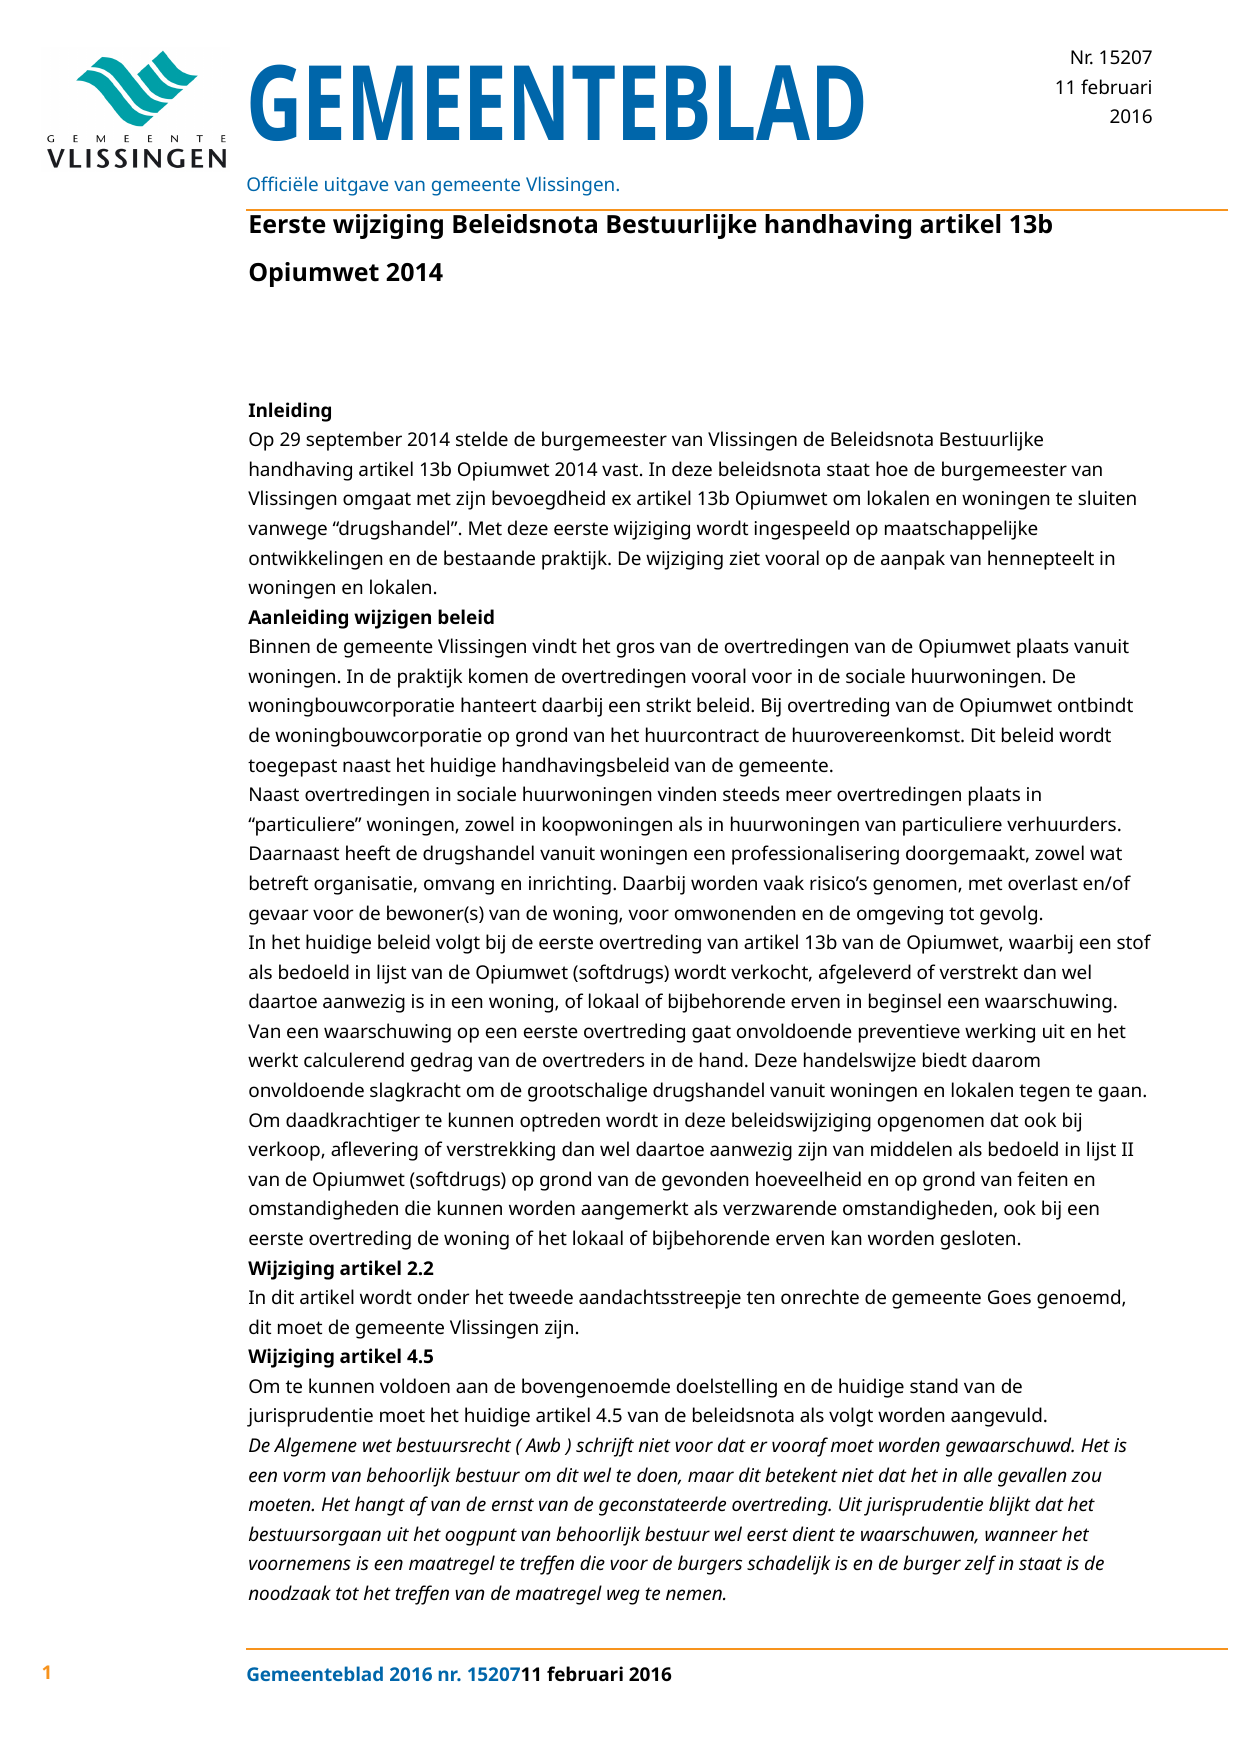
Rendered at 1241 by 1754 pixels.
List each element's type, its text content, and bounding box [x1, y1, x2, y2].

text Aanleiding wijzigen beleid [248, 604, 1152, 629]
text De Algemene wet bestuursrecht ( Awb ) schrijft niet voor dat er vooraf moet worden gewaarschuwd. Het is een vorm van behoorlijk bestuur om dit wel te doen, maar dit betekent niet dat het in alle gevallen zou moeten. Het hangt af van de ernst van de geconstateerde overtreding. Uit jurisprudentie blijkt dat het bestuursorgaan uit het oogpunt van behoorlijk bestuur wel eerst dient te waarschuwen, wanneer het voornemens is een maatregel te treffen die voor de burgers schadelijk is en de burger zelf in staat is de noodzaak tot het treffen van de maatregel weg te nemen. [248, 1432, 1152, 1606]
text Eerste wijziging Beleidsnota Bestuurlijke handhaving artikel 13b Opiumwet 2014 [248, 211, 1152, 288]
text Inleiding [248, 397, 1152, 422]
text Om te kunnen voldoen aan de bovengenoemde doelstelling en de huidige stand van de jurisprudentie moet het huidige artikel 4.5 van de beleidsnota als volgt worden aangevuld. [248, 1373, 1152, 1428]
text In dit artikel wordt onder het tweede aandachtsstreepje ten onrechte de gemeente Goes genoemd, dit moet de gemeente Vlissingen zijn. [248, 1284, 1152, 1339]
text Naast overtredingen in sociale huurwoningen vinden steeds meer overtredingen plaats in “particuliere” woningen, zowel in koopwoningen als in huurwoningen van particuliere verhuurders. Daarnaast heeft de drugshandel vanuit woningen een professionalisering doorgemaakt, zowel wat betreft organisatie, omvang en inrichting. Daarbij worden vaak risico’s genomen, met overlast en/of gevaar voor de bewoner(s) van de woning, voor omwonenden en de omgeving tot gevolg. [248, 781, 1152, 925]
text Wijziging artikel 2.2 [248, 1255, 1152, 1280]
picture [41, 47, 231, 172]
text Op 29 september 2014 stelde de burgemeester van Vlissingen de Beleidsnota Bestuurlijke handhaving artikel 13b Opiumwet 2014 vast. In deze beleidsnota staat hoe de burgemeester van Vlissingen omgaat met zijn bevoegdheid ex artikel 13b Opiumwet om lokalen en woningen te sluiten vanwege “drugshandel”. Met deze eerste wijziging wordt ingespeeld op maatschappelijke ontwikkelingen en de bestaande praktijk. De wijziging ziet vooral op de aanpak van hennepteelt in woningen en lokalen. [248, 426, 1152, 600]
text In het huidige beleid volgt bij de eerste overtreding van artikel 13b van de Opiumwet, waarbij een stof als bedoeld in lijst van de Opiumwet (softdrugs) wordt verkocht, afgeleverd of verstrekt dan wel daartoe aanwezig is in een woning, of lokaal of bijbehorende erven in beginsel een waarschuwing. Van een waarschuwing op een eerste overtreding gaat onvoldoende preventieve werking uit en het werkt calculerend gedrag van de overtreders in de hand. Deze handelswijze biedt daarom onvoldoende slagkracht om de grootschalige drugshandel vanuit woningen en lokalen tegen te gaan. Om daadkrachtiger te kunnen optreden wordt in deze beleidswijziging opgenomen dat ook bij verkoop, aflevering of verstrekking dan wel daartoe aanwezig zijn van middelen als bedoeld in lijst II van de Opiumwet (softdrugs) op grond van de gevonden hoeveelheid en op grond van feiten en omstandigheden die kunnen worden aangemerkt als verzwarende omstandigheden, ook bij een eerste overtreding de woning of het lokaal of bijbehorende erven kan worden gesloten. [248, 929, 1152, 1251]
text Wijziging artikel 4.5 [248, 1343, 1152, 1369]
text Binnen de gemeente Vlissingen vindt het gros van de overtredingen van de Opiumwet plaats vanuit woningen. In de praktijk komen de overtredingen vooral voor in de sociale huurwoningen. De woningbouwcorporatie hanteert daarbij een strikt beleid. Bij overtreding van de Opiumwet ontbindt de woningbouwcorporatie op grond van het huurcontract de huurovereenkomst. Dit beleid wordt toegepast naast het huidige handhavingsbeleid van de gemeente. [248, 633, 1152, 777]
